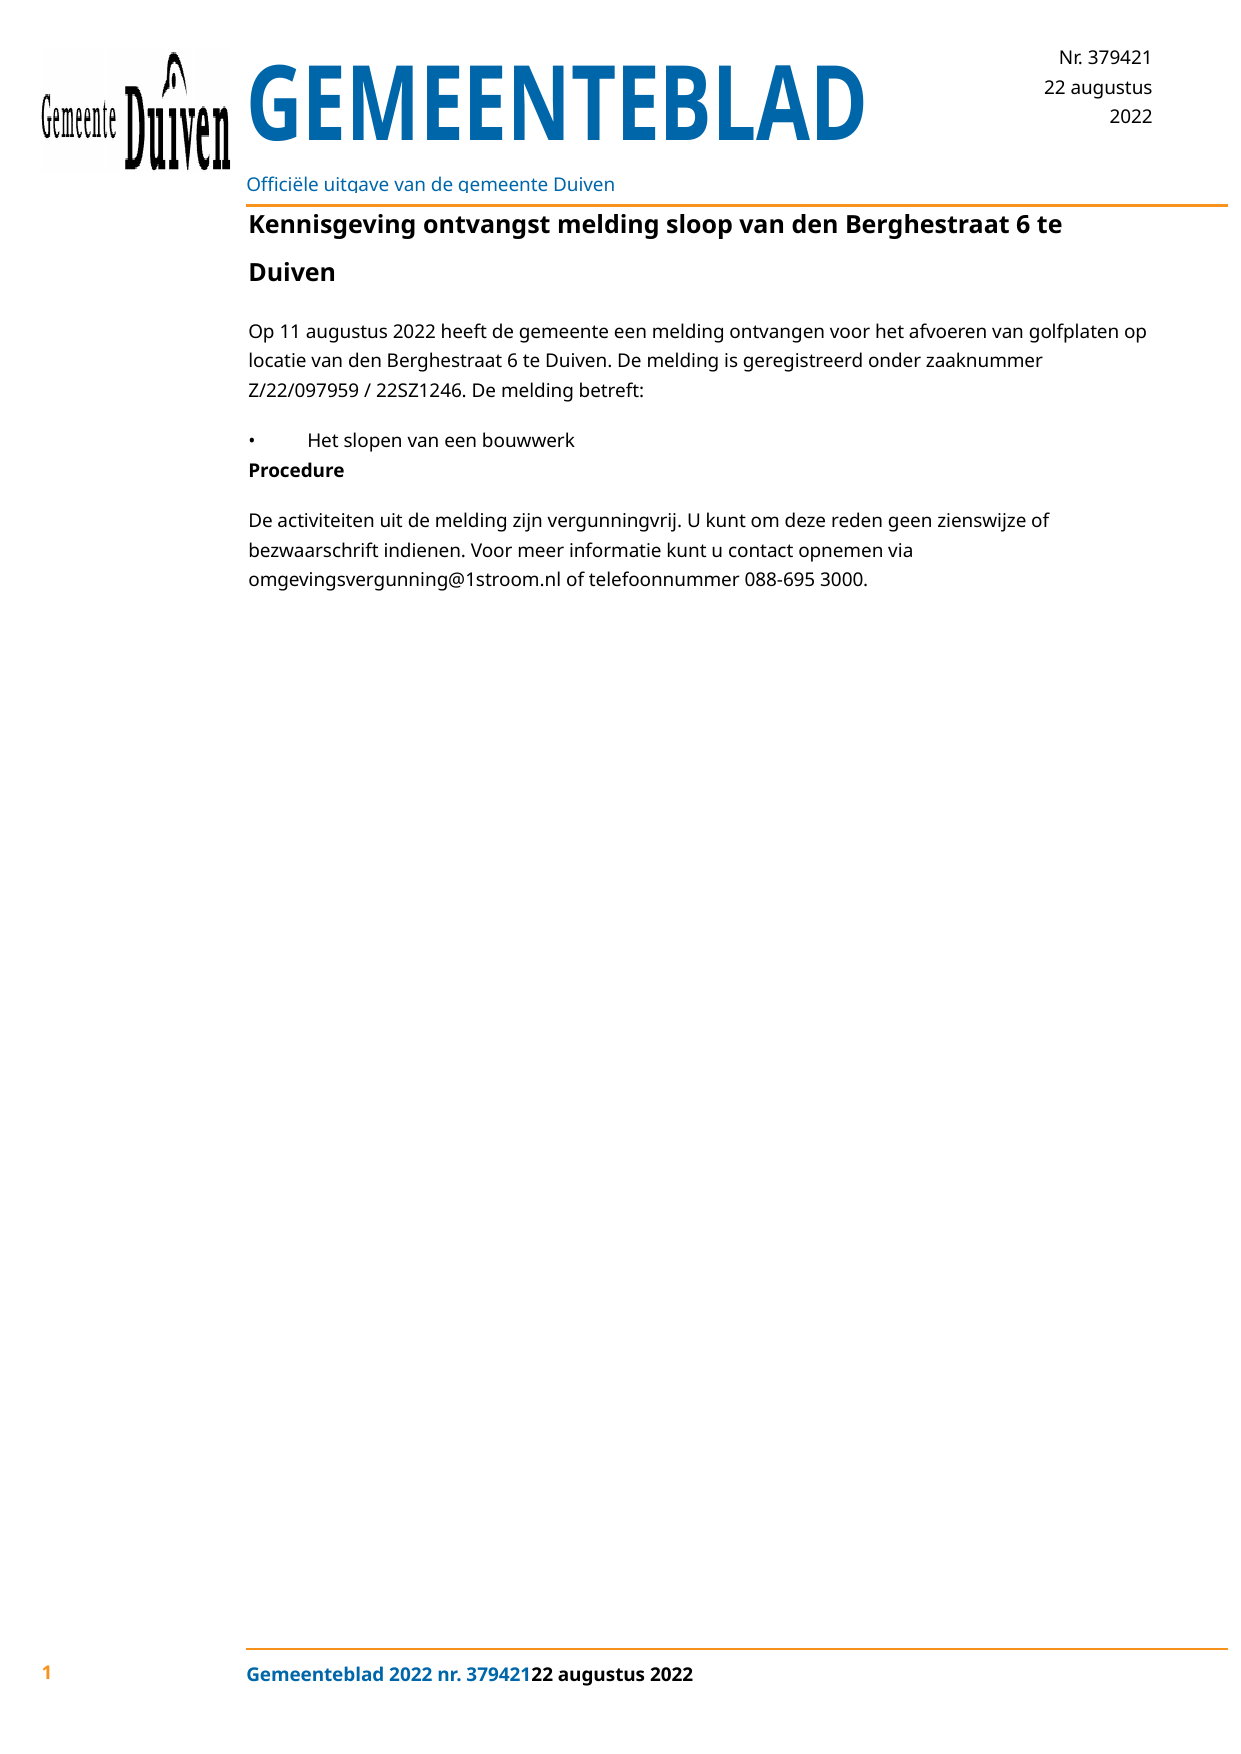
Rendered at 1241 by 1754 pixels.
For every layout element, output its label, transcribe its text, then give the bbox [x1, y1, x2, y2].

picture [41, 47, 231, 172]
text De activiteiten uit de melding zijn vergunningvrij. U kunt om deze reden geen zienswijze of bezwaarschrift indienen. Voor meer informatie kunt u contact opnemen via omgevingsvergunning@1stroom.nl of telefoonnummer 088-695 3000. [248, 507, 1152, 592]
text Procedure [248, 457, 1152, 483]
text Op 11 augustus 2022 heeft de gemeente een melding ontvangen voor het afvoeren van golfplaten op locatie van den Berghestraat 6 te Duiven. De melding is geregistreerd onder zaaknummer Z/22/097959 / 22SZ1246. De melding betreft: [248, 318, 1152, 403]
text Kennisgeving ontvangst melding sloop van den Berghestraat 6 te Duiven [248, 207, 1152, 288]
list Het slopen van een bouwwerk [248, 427, 1152, 453]
